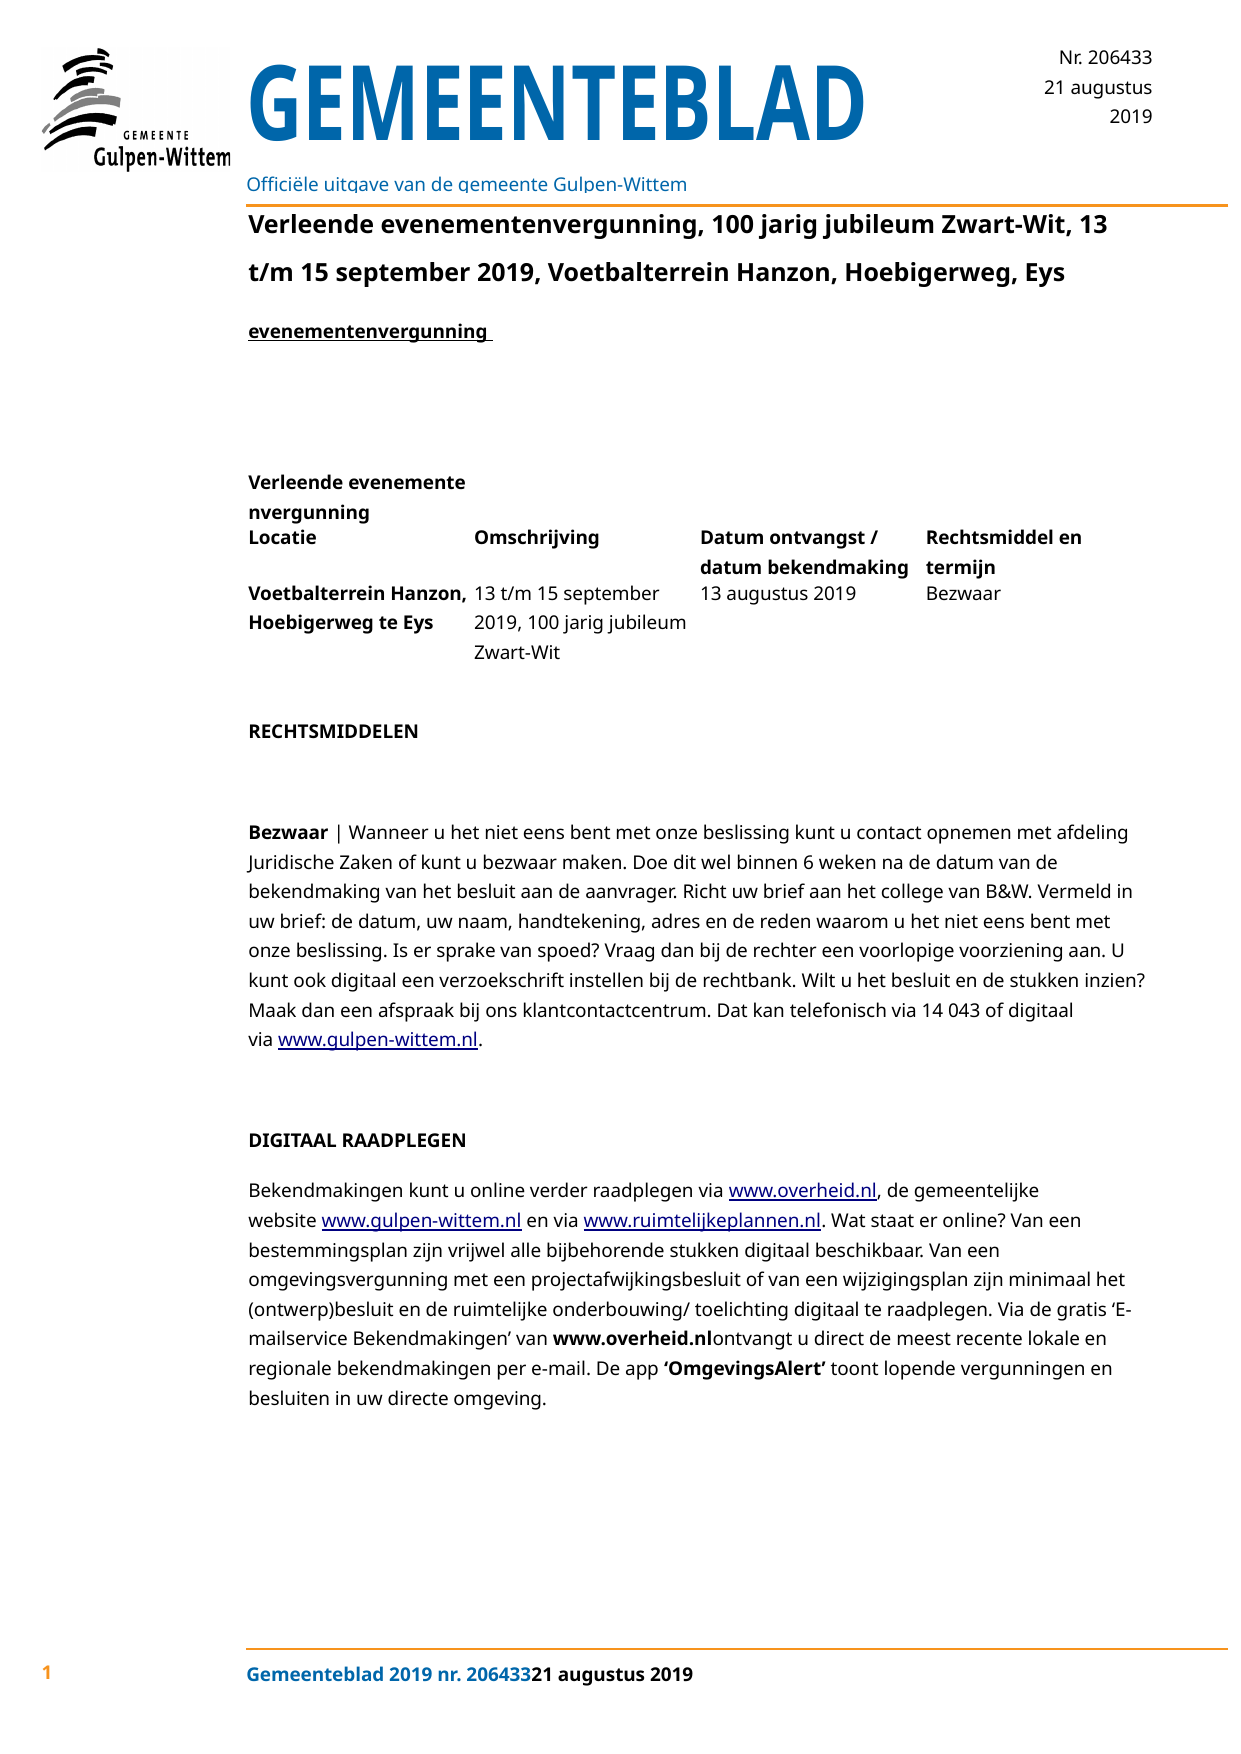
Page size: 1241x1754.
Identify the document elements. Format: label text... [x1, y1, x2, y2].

table_cell Datum ontvangst / datum bekendmaking [700, 525, 926, 580]
text Bekendmakingen kunt u online verder raadplegen via www.overheid.nl, de gemeentelijke website www.gulpen-wittem.nl en via www.ruimtelijkeplannen.nl. Wat staat er online? Van een bestemmingsplan zijn vrijwel alle bijbehorende stukken digitaal beschikbaar. Van een omgevingsvergunning met een projectafwijkingsbesluit of van een wijzigingsplan zijn minimaal het (ontwerp)besluit en de ruimtelijke onderbouwing/ toelichting digitaal te raadplegen. Via de gratis ‘E-mailservice Bekendmakingen’ van www.overheid.nlontvangt u direct de meest recente lokale en regionale bekendmakingen per e-mail. De app ‘OmgevingsAlert’ toont lopende vergunningen en besluiten in uw directe omgeving. [248, 1178, 1152, 1410]
table_header [926, 469, 1152, 524]
table_header Verleende evenementenvergunning [248, 469, 474, 524]
table_cell 13 augustus 2019 [700, 580, 926, 665]
picture [41, 47, 231, 172]
text RECHTSMIDDELEN [248, 718, 1152, 744]
table_cell Voetbalterrein Hanzon, Hoebigerweg te Eys [248, 580, 474, 665]
table_cell Bezwaar [926, 580, 1152, 665]
table_cell Rechtsmiddel en termijn [926, 525, 1152, 580]
text DIGITAAL RAADPLEGEN [248, 1127, 1152, 1153]
table_header [700, 469, 926, 524]
text Verleende evenementenvergunning, 100 jarig jubileum Zwart-Wit, 13 t/m 15 september 2019, Voetbalterrein Hanzon, Hoebigerweg, Eys [248, 207, 1152, 288]
table_cell Locatie [248, 525, 474, 580]
text evenementenvergunning [248, 318, 1152, 344]
table_header [474, 469, 700, 524]
text Bezwaar | Wanneer u het niet eens bent met onze beslissing kunt u contact opnemen met afdeling Juridische Zaken of kunt u bezwaar maken. Doe dit wel binnen 6 weken na de datum van de bekendmaking van het besluit aan de aanvrager. Richt uw brief aan het college van B&W. Vermeld in uw brief: de datum, uw naam, handtekening, adres en de reden waarom u het niet eens bent met onze beslissing. Is er sprake van spoed? Vraag dan bij de rechter een voorlopige voorziening aan. U kunt ook digitaal een verzoekschrift instellen bij de rechtbank. Wilt u het besluit en de stukken inzien? Maak dan een afspraak bij ons klantcontactcentrum. Dat kan telefonisch via 14 043 of digitaal via www.gulpen-wittem.nl. [248, 819, 1152, 1052]
table_cell 13 t/m 15 september 2019, 100 jarig jubileum Zwart-Wit [474, 580, 700, 665]
table_cell Omschrijving [474, 525, 700, 580]
